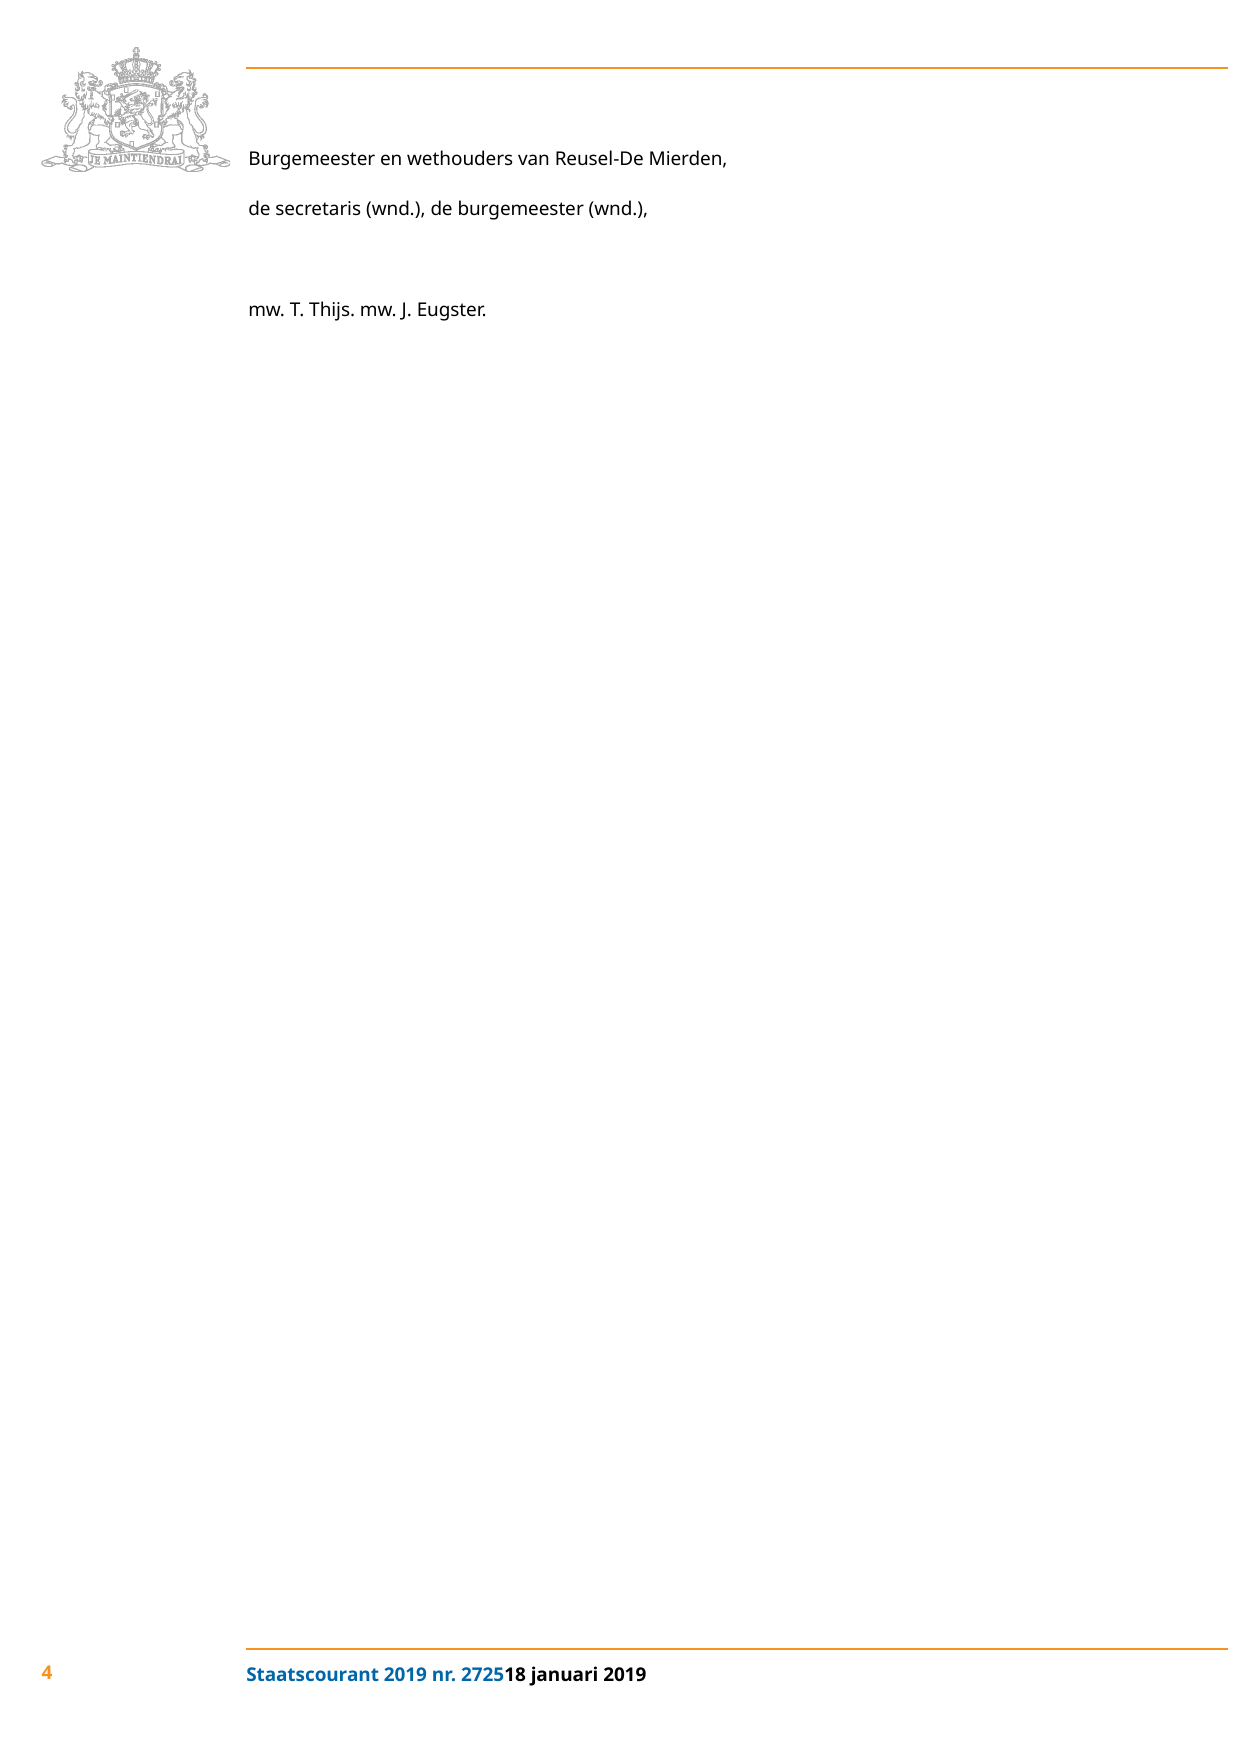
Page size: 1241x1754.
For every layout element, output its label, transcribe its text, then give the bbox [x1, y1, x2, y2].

picture [41, 47, 231, 172]
text de secretaris (wnd.), de burgemeester (wnd.), [248, 196, 1152, 221]
text Burgemeester en wethouders van Reusel-De Mierden, [248, 145, 1152, 171]
text mw. T. Thijs. mw. J. Eugster. [248, 296, 1152, 322]
